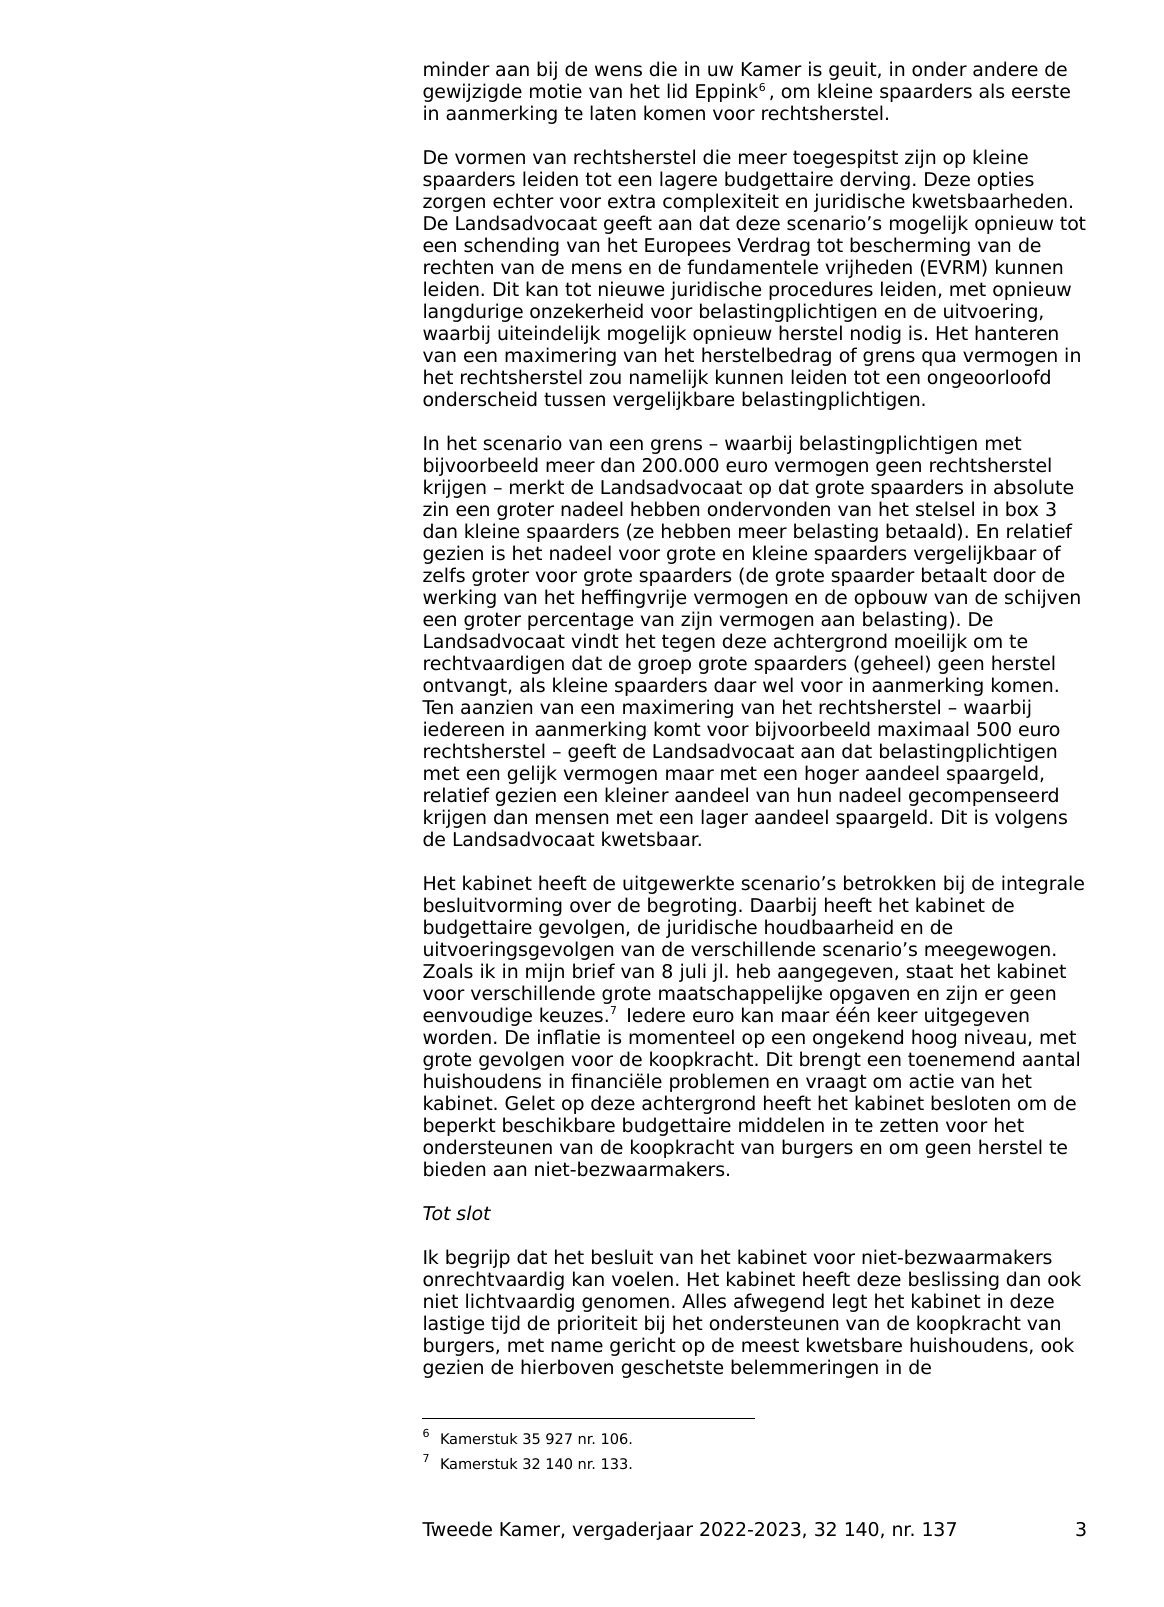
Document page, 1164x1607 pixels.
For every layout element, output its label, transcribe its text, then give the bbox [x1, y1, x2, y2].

subtitle Tot slot [422, 1203, 1087, 1225]
text minder aan bij de wens die in uw Kamer is geuit, in onder andere de gewijzigde motie van het lid Eppink, om kleine spaarders als eerste in aanmerking te laten komen voor rechtsherstel. [422, 59, 1087, 125]
text Kamerstuk 32 140 nr. 133. [422, 1452, 1087, 1474]
text Kamerstuk 35 927 nr. 106. [422, 1427, 1087, 1449]
text Het kabinet heeft de uitgewerkte scenario’s betrokken bij de integrale besluitvorming over de begroting. Daarbij heeft het kabinet de budgettaire gevolgen, de juridische houdbaarheid en de uitvoeringsgevolgen van de verschillende scenario’s meegewogen. Zoals ik in mijn brief van 8 juli jl. heb aangegeven, staat het kabinet voor verschillende grote maatschappelijke opgaven en zijn er geen eenvoudige keuzes. Iedere euro kan maar één keer uitgegeven worden. De inflatie is momenteel op een ongekend hoog niveau, met grote gevolgen voor de koopkracht. Dit brengt een toenemend aantal huishoudens in financiële problemen en vraagt om actie van het kabinet. Gelet op deze achtergrond heeft het kabinet besloten om de beperkt beschikbare budgettaire middelen in te zetten voor het ondersteunen van de koopkracht van burgers en om geen herstel te bieden aan niet-bezwaarmakers. [422, 873, 1087, 1181]
text Ik begrijp dat het besluit van het kabinet voor niet-bezwaarmakers onrechtvaardig kan voelen. Het kabinet heeft deze beslissing dan ook niet lichtvaardig genomen. Alles afwegend legt het kabinet in deze lastige tijd de prioriteit bij het ondersteunen van de koopkracht van burgers, met name gericht op de meest kwetsbare huishoudens, ook gezien de hierboven geschetste belemmeringen in de [422, 1247, 1087, 1379]
text In het scenario van een grens – waarbij belastingplichtigen met bijvoorbeeld meer dan 200.000 euro vermogen geen rechtsherstel krijgen – merkt de Landsadvocaat op dat grote spaarders in absolute zin een groter nadeel hebben ondervonden van het stelsel in box 3 dan kleine spaarders (ze hebben meer belasting betaald). En relatief gezien is het nadeel voor grote en kleine spaarders vergelijkbaar of zelfs groter voor grote spaarders (de grote spaarder betaalt door de werking van het heffingvrije vermogen en de opbouw van de schijven een groter percentage van zijn vermogen aan belasting). De Landsadvocaat vindt het tegen deze achtergrond moeilijk om te rechtvaardigen dat de groep grote spaarders (geheel) geen herstel ontvangt, als kleine spaarders daar wel voor in aanmerking komen. Ten aanzien van een maximering van het rechtsherstel – waarbij iedereen in aanmerking komt voor bijvoorbeeld maximaal 500 euro rechtsherstel – geeft de Landsadvocaat aan dat belastingplichtigen met een gelijk vermogen maar met een hoger aandeel spaargeld, relatief gezien een kleiner aandeel van hun nadeel gecompenseerd krijgen dan mensen met een lager aandeel spaargeld. Dit is volgens de Landsadvocaat kwetsbaar. [422, 433, 1087, 851]
text De vormen van rechtsherstel die meer toegespitst zijn op kleine spaarders leiden tot een lagere budgettaire derving. Deze opties zorgen echter voor extra complexiteit en juridische kwetsbaarheden. De Landsadvocaat geeft aan dat deze scenario’s mogelijk opnieuw tot een schending van het Europees Verdrag tot bescherming van de rechten van de mens en de fundamentele vrijheden (EVRM) kunnen leiden. Dit kan tot nieuwe juridische procedures leiden, met opnieuw langdurige onzekerheid voor belastingplichtigen en de uitvoering, waarbij uiteindelijk mogelijk opnieuw herstel nodig is. Het hanteren van een maximering van het herstelbedrag of grens qua vermogen in het rechtsherstel zou namelijk kunnen leiden tot een ongeoorloofd onderscheid tussen vergelijkbare belastingplichtigen. [422, 147, 1087, 411]
